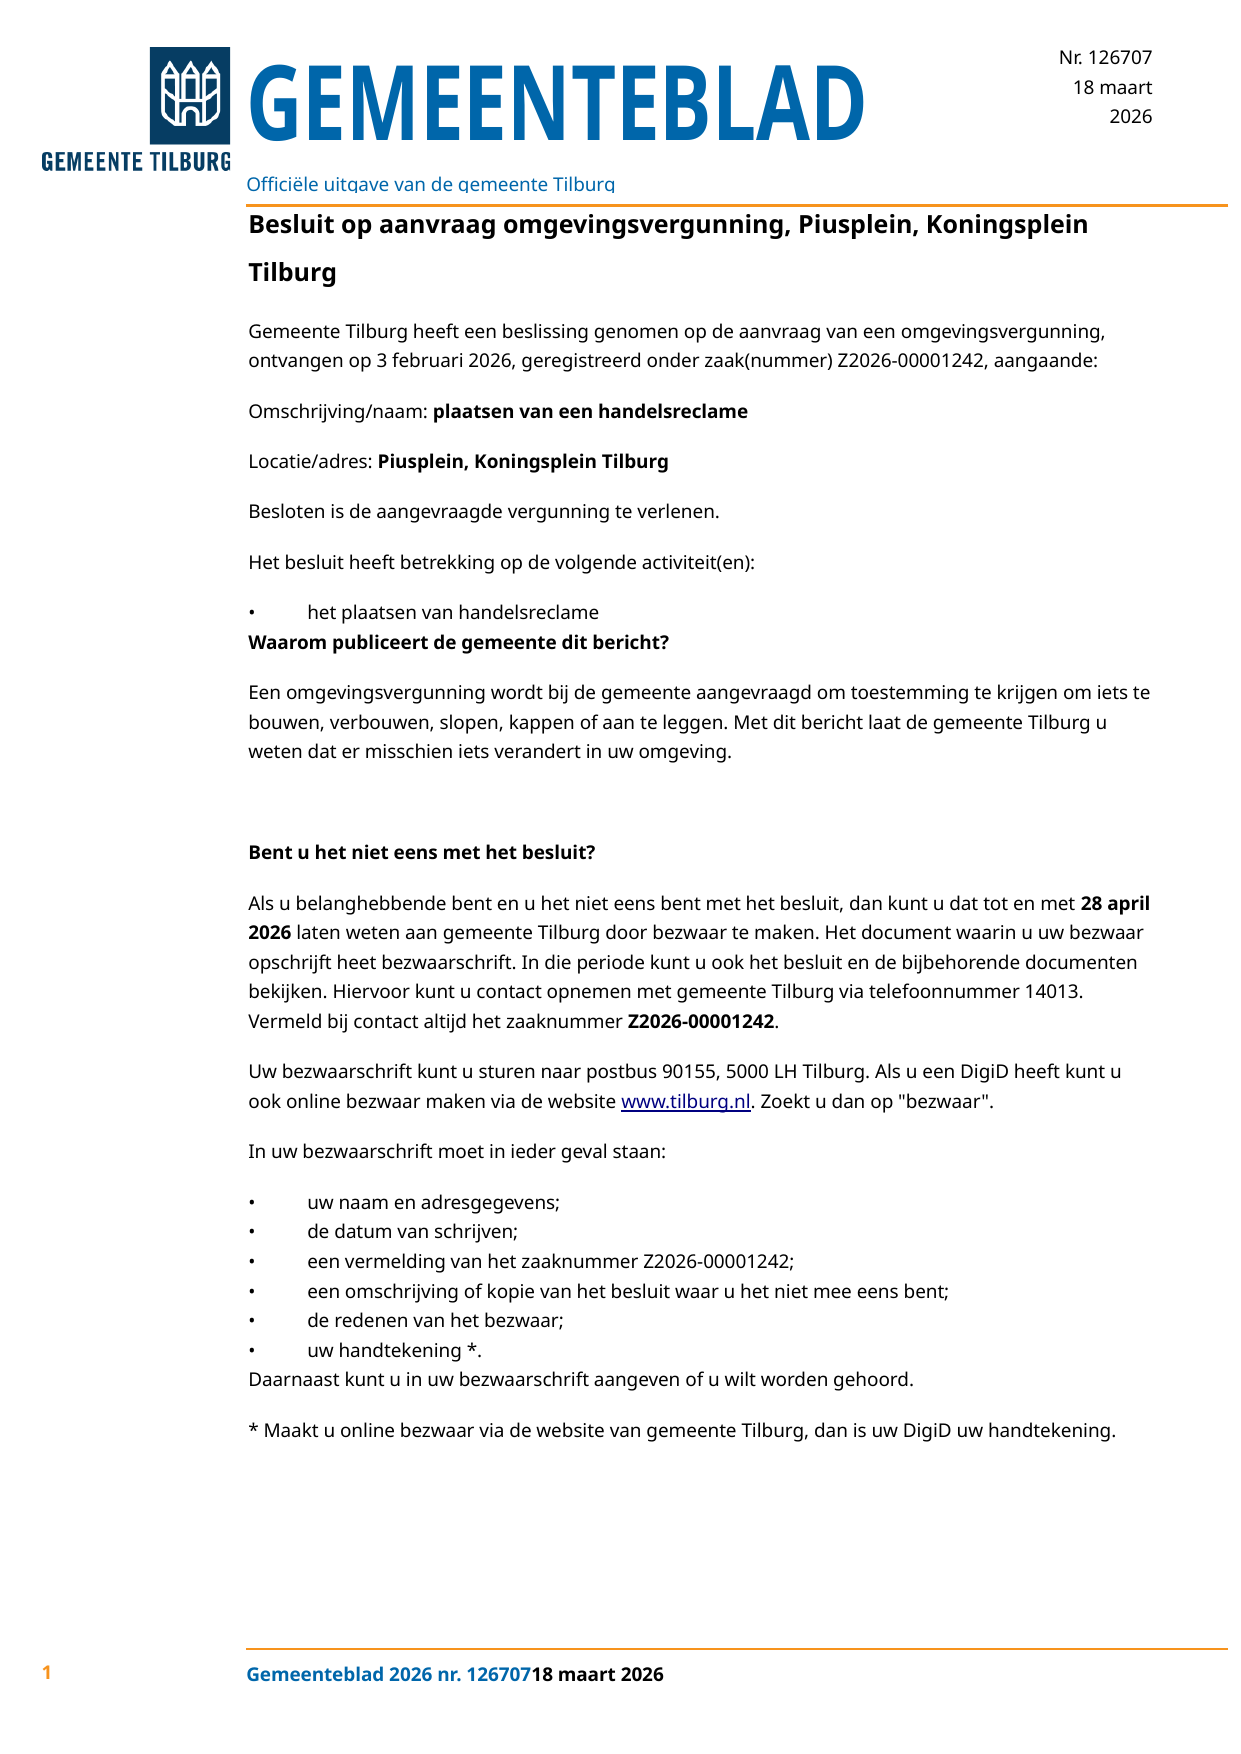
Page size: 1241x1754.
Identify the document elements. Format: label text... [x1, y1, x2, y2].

text Uw bezwaarschrift kunt u sturen naar postbus 90155, 5000 LH Tilburg. Als u een DigiD heeft kunt u ook online bezwaar maken via de website www.tilburg.nl. Zoekt u dan op "bezwaar". [248, 1059, 1152, 1114]
list het plaatsen van handelsreclame [248, 599, 1152, 625]
list een vermelding van het zaaknummer Z2026-00001242; [248, 1248, 1152, 1274]
text Bent u het niet eens met het besluit? [248, 839, 1152, 865]
list de datum van schrijven; [248, 1219, 1152, 1244]
list uw handtekening *. [248, 1337, 1152, 1363]
list uw naam en adresgegevens; [248, 1189, 1152, 1215]
text Het besluit heeft betrekking op de volgende activiteit(en): [248, 549, 1152, 575]
text Daarnaast kunt u in uw bezwaarschrift aangeven of u wilt worden gehoord. [248, 1367, 1152, 1392]
list de redenen van het bezwaar; [248, 1307, 1152, 1333]
text Een omgevingsvergunning wordt bij de gemeente aangevraagd om toestemming te krijgen om iets te bouwen, verbouwen, slopen, kappen of aan te leggen. Met dit bericht laat de gemeente Tilburg u weten dat er misschien iets verandert in uw omgeving. [248, 679, 1152, 764]
text Besloten is de aangevraagde vergunning te verlenen. [248, 499, 1152, 524]
text Besluit op aanvraag omgevingsvergunning, Piusplein, Koningsplein Tilburg [248, 207, 1152, 288]
list een omschrijving of kopie van het besluit waar u het niet mee eens bent; [248, 1278, 1152, 1304]
text Als u belanghebbende bent en u het niet eens bent met het besluit, dan kunt u dat tot en met 28 april 2026 laten weten aan gemeente Tilburg door bezwaar te maken. Het document waarin u uw bezwaar opschrijft heet bezwaarschrift. In die periode kunt u ook het besluit en de bijbehorende documenten bekijken. Hiervoor kunt u contact opnemen met gemeente Tilburg via telefoonnummer 14013. Vermeld bij contact altijd het zaaknummer Z2026-00001242. [248, 890, 1152, 1034]
picture [41, 47, 231, 172]
text * Maakt u online bezwaar via de website van gemeente Tilburg, dan is uw DigiD uw handtekening. [248, 1417, 1152, 1443]
text Gemeente Tilburg heeft een beslissing genomen op de aanvraag van een omgevingsvergunning, ontvangen op 3 februari 2026, geregistreerd onder zaak(nummer) Z2026-00001242, aangaande: [248, 318, 1152, 373]
text In uw bezwaarschrift moet in ieder geval staan: [248, 1139, 1152, 1164]
text Waarom publiceert de gemeente dit bericht? [248, 629, 1152, 655]
text Locatie/adres: Piusplein, Koningsplein Tilburg [248, 448, 1152, 474]
text Omschrijving/naam: plaatsen van een handelsreclame [248, 398, 1152, 424]
